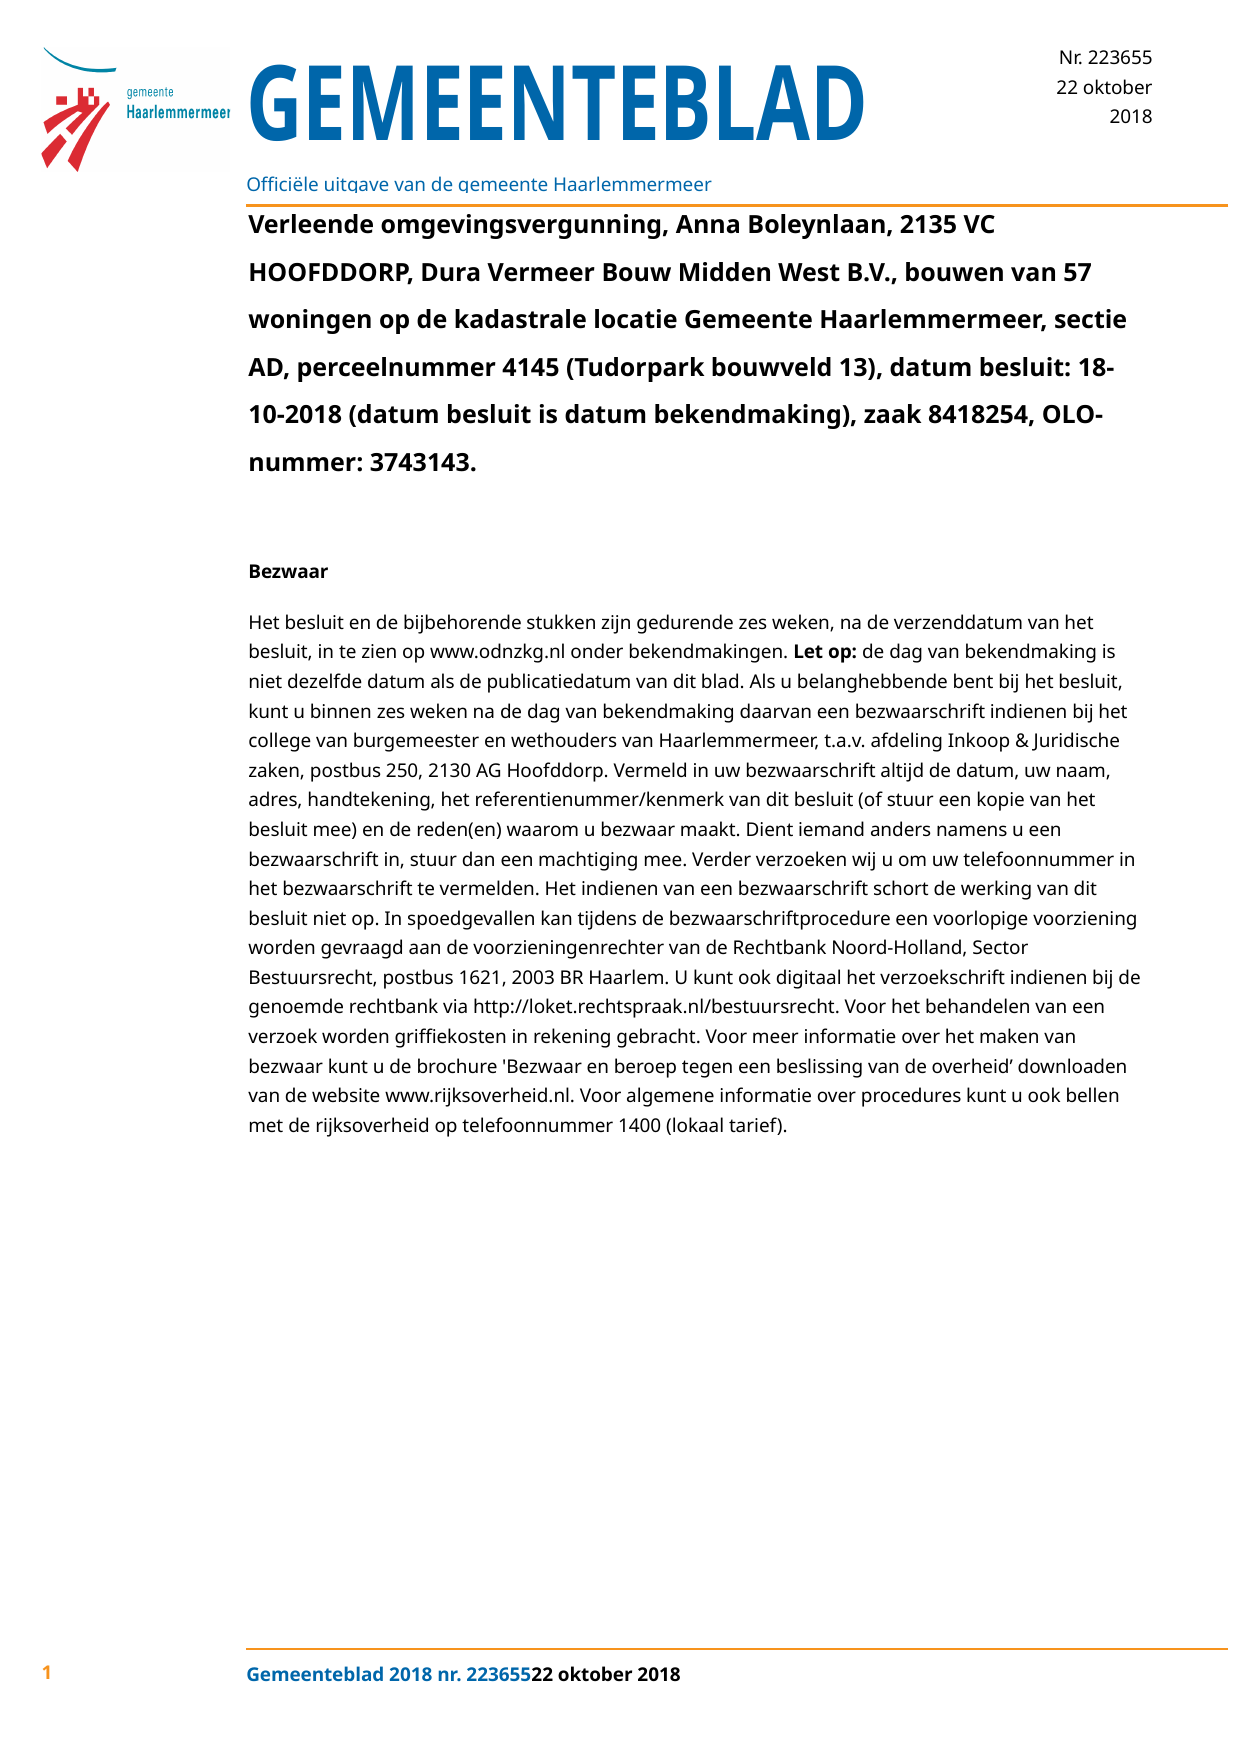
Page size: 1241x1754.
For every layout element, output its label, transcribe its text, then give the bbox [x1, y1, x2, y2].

text Het besluit en de bijbehorende stukken zijn gedurende zes weken, na de verzenddatum van het besluit, in te zien op www.odnzkg.nl onder bekendmakingen. Let op: de dag van bekendmaking is niet dezelfde datum als de publicatiedatum van dit blad. Als u belanghebbende bent bij het besluit, kunt u binnen zes weken na de dag van bekendmaking daarvan een bezwaarschrift indienen bij het college van burgemeester en wethouders van Haarlemmermeer, t.a.v. afdeling Inkoop & Juridische zaken, postbus 250, 2130 AG Hoofddorp. Vermeld in uw bezwaarschrift altijd de datum, uw naam, adres, handtekening, het referentienummer/kenmerk van dit besluit (of stuur een kopie van het besluit mee) en de reden(en) waarom u bezwaar maakt. Dient iemand anders namens u een bezwaarschrift in, stuur dan een machtiging mee. Verder verzoeken wij u om uw telefoonnummer in het bezwaarschrift te vermelden. Het indienen van een bezwaarschrift schort de werking van dit besluit niet op. In spoedgevallen kan tijdens de bezwaarschriftprocedure een voorlopige voorziening worden gevraagd aan de voorzieningenrechter van de Rechtbank Noord-Holland, Sector Bestuursrecht, postbus 1621, 2003 BR Haarlem. U kunt ook digitaal het verzoekschrift indienen bij de genoemde rechtbank via http://loket.rechtspraak.nl/bestuursrecht. Voor het behandelen van een verzoek worden griffiekosten in rekening gebracht. Voor meer informatie over het maken van bezwaar kunt u de brochure 'Bezwaar en beroep tegen een beslissing van de overheid’ downloaden van de website www.rijksoverheid.nl. Voor algemene informatie over procedures kunt u ook bellen met de rijksoverheid op telefoonnummer 1400 (lokaal tarief). [248, 609, 1152, 1138]
picture [41, 47, 231, 172]
text Bezwaar [248, 559, 1152, 584]
text Verleende omgevingsvergunning, Anna Boleynlaan, 2135 VC HOOFDDORP, Dura Vermeer Bouw Midden West B.V., bouwen van 57 woningen op de kadastrale locatie Gemeente Haarlemmermeer, sectie AD, perceelnummer 4145 (Tudorpark bouwveld 13), datum besluit: 18-10-2018 (datum besluit is datum bekendmaking), zaak 8418254, OLO-nummer: 3743143. [248, 207, 1152, 479]
